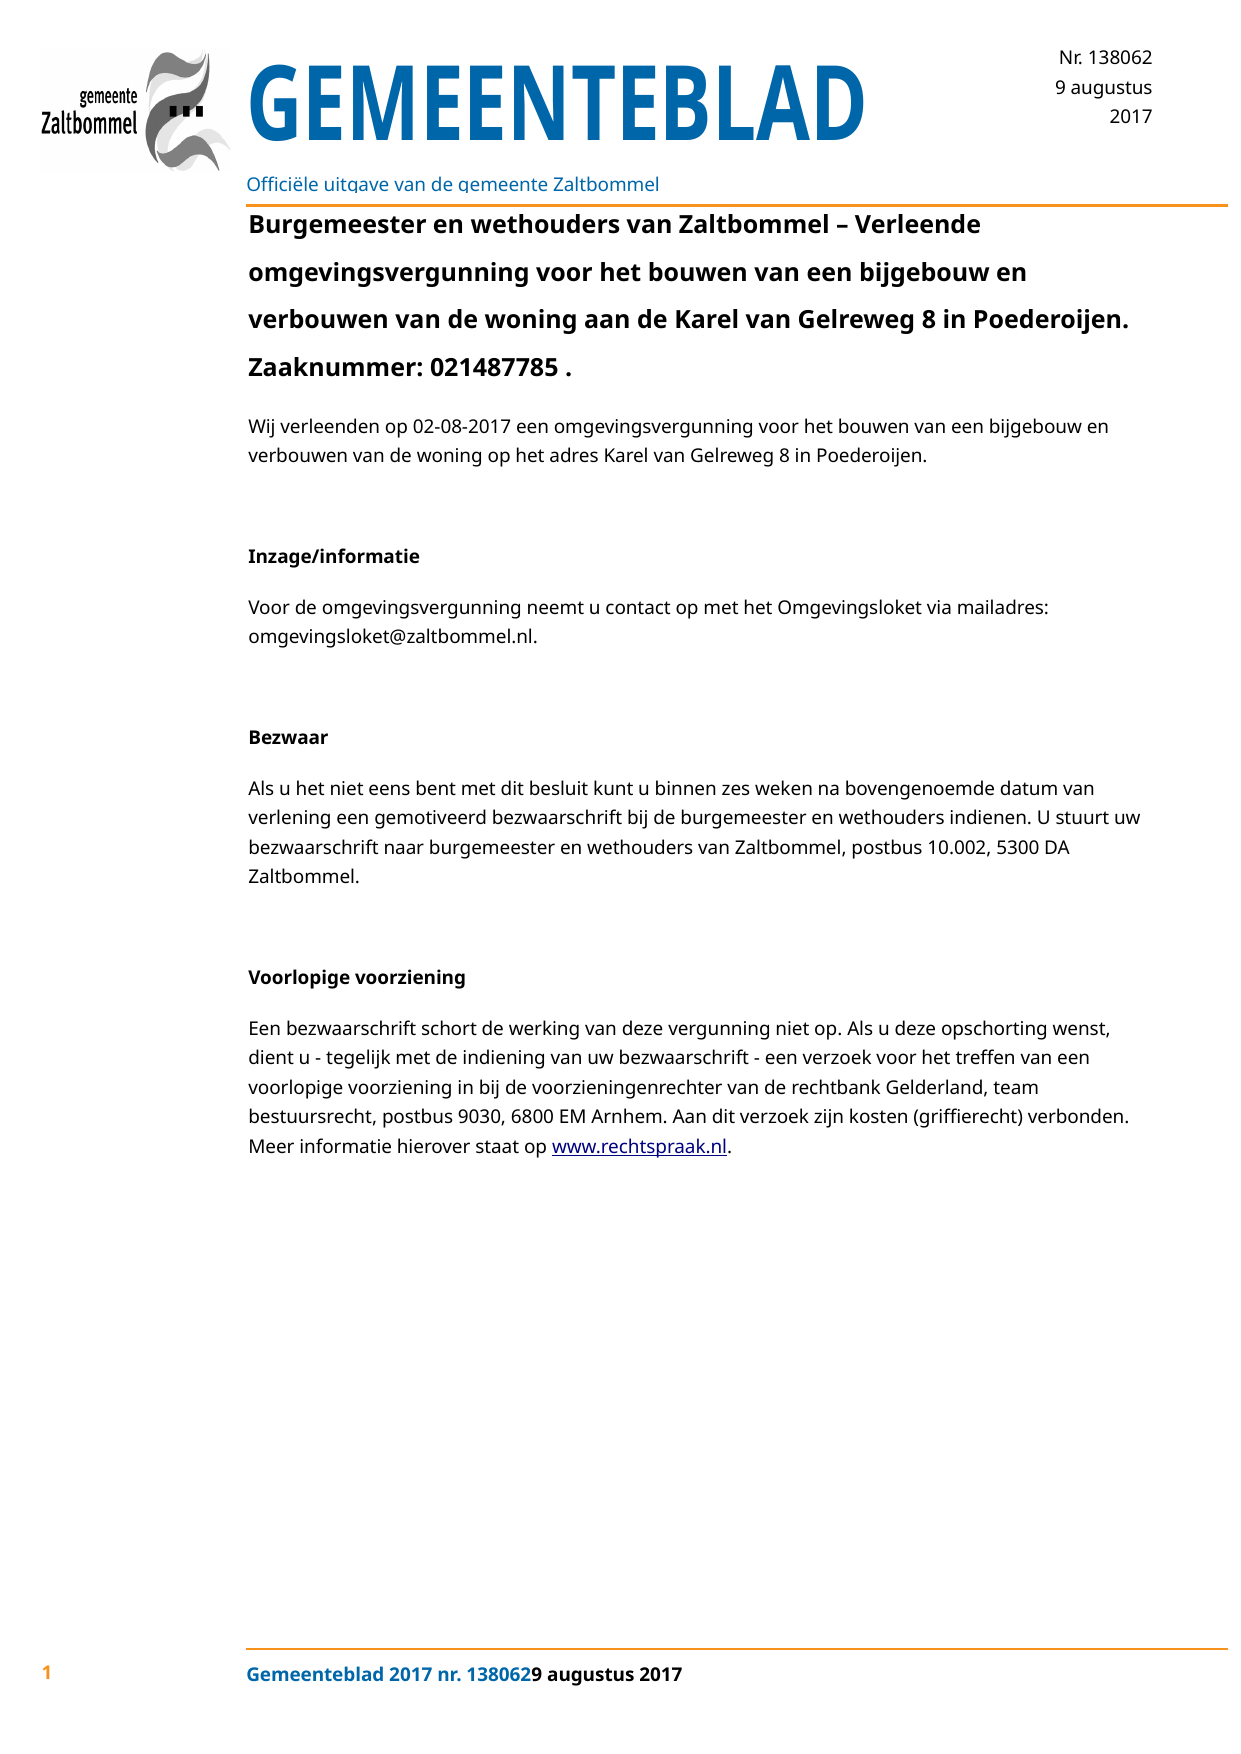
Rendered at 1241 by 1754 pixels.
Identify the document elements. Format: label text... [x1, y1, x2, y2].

text Bezwaar [248, 724, 1152, 750]
text Als u het niet eens bent met dit besluit kunt u binnen zes weken na bovengenoemde datum van verlening een gemotiveerd bezwaarschrift bij de burgemeester en wethouders indienen. U stuurt uw bezwaarschrift naar burgemeester en wethouders van Zaltbommel, postbus 10.002, 5300 DA Zaltbommel. [248, 775, 1152, 889]
text Voor de omgevingsvergunning neemt u contact op met het Omgevingsloket via mailadres: omgevingsloket@zaltbommel.nl. [248, 594, 1152, 649]
text Wij verleenden op 02-08-2017 een omgevingsvergunning voor het bouwen van een bijgebouw en verbouwen van de woning op het adres Karel van Gelreweg 8 in Poederoijen. [248, 413, 1152, 468]
text Inzage/informatie [248, 543, 1152, 569]
text Burgemeester en wethouders van Zaltbommel – Verleende omgevingsvergunning voor het bouwen van een bijgebouw en verbouwen van de woning aan de Karel van Gelreweg 8 in Poederoijen. Zaaknummer: 021487785 . [248, 207, 1152, 384]
text Voorlopige voorziening [248, 964, 1152, 990]
text Een bezwaarschrift schort de werking van deze vergunning niet op. Als u deze opschorting wenst, dient u - tegelijk met de indiening van uw bezwaarschrift - een verzoek voor het treffen van een voorlopige voorziening in bij de voorzieningenrechter van de rechtbank Gelderland, team bestuursrecht, postbus 9030, 6800 EM Arnhem. Aan dit verzoek zijn kosten (griffierecht) verbonden. Meer informatie hierover staat op www.rechtspraak.nl. [248, 1015, 1152, 1159]
picture [41, 47, 231, 172]
